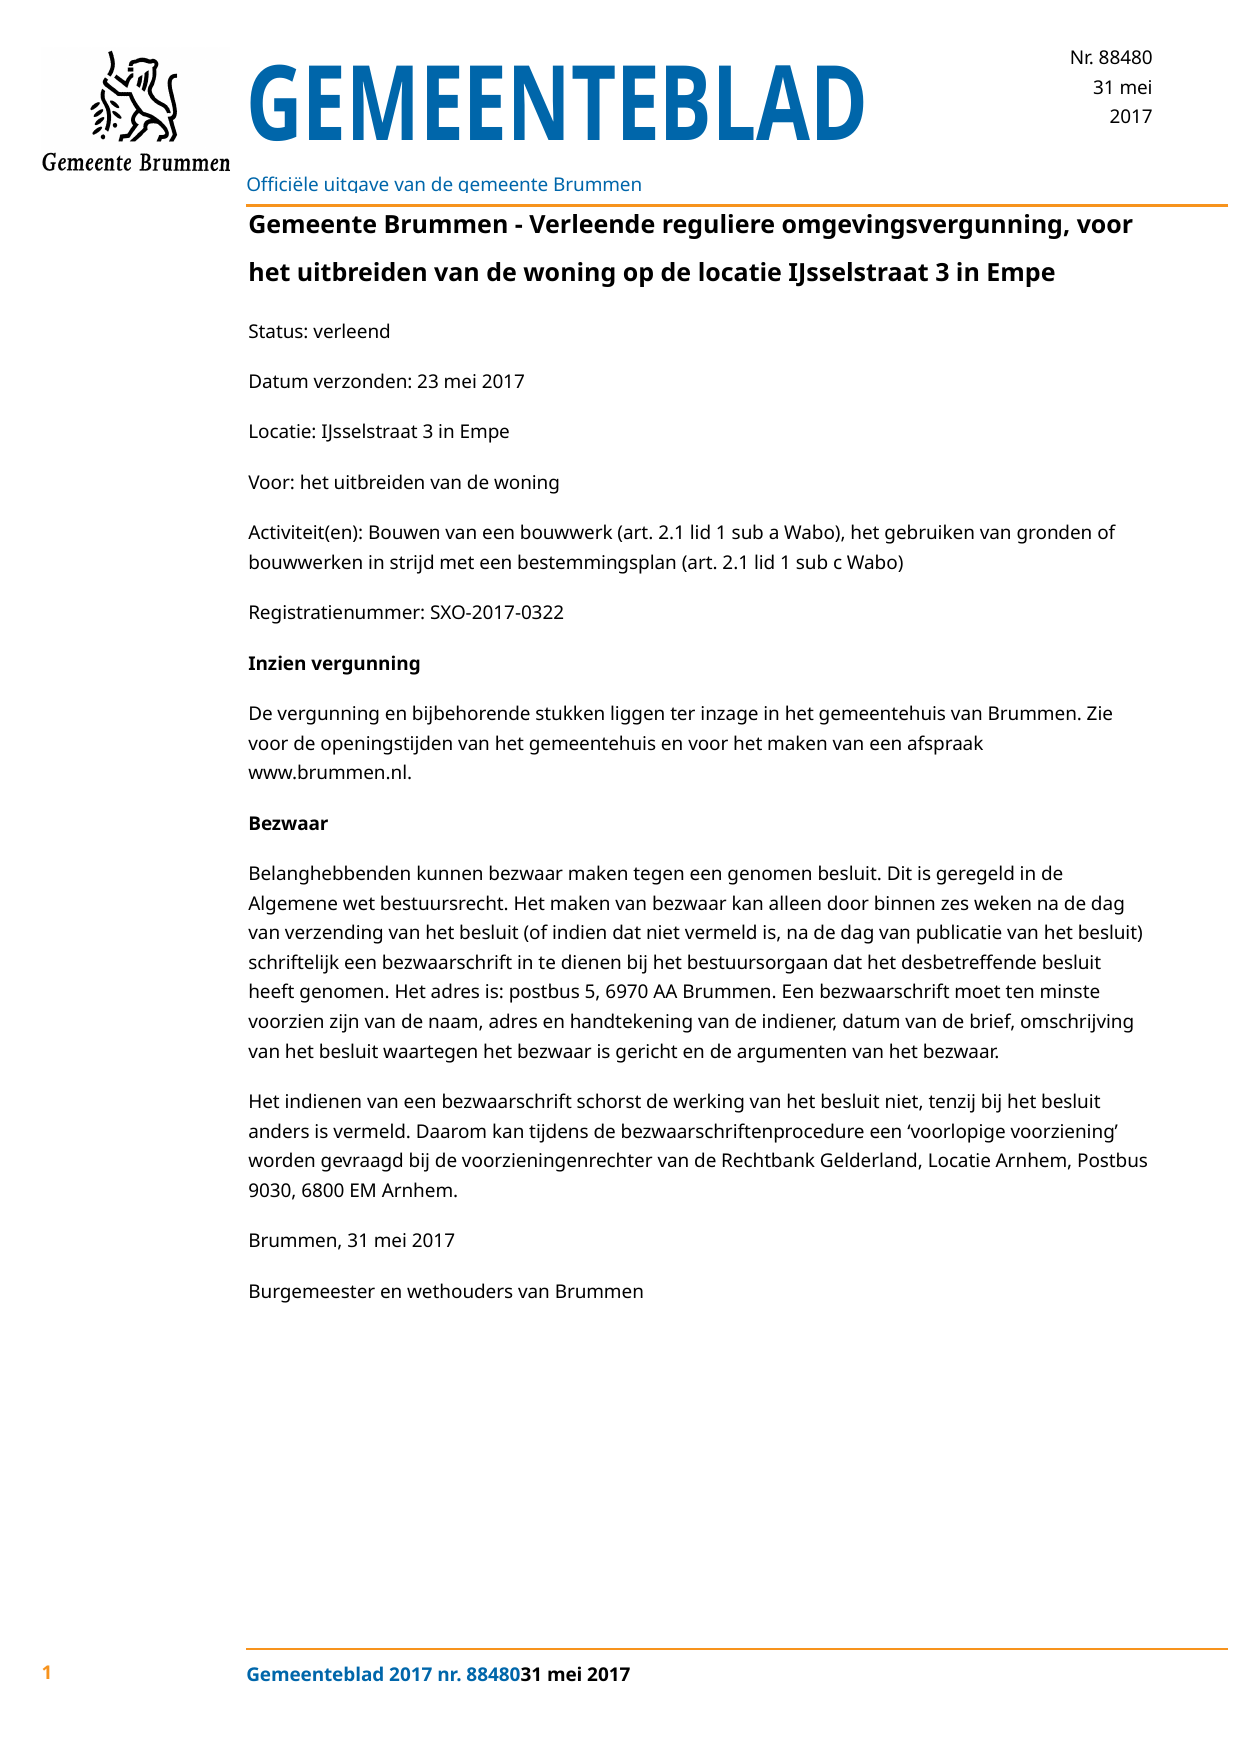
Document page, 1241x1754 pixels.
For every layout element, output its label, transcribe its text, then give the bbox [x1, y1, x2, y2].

text Datum verzonden: 23 mei 2017 [248, 368, 1152, 394]
text Brummen, 31 mei 2017 [248, 1227, 1152, 1253]
text Locatie: IJsselstraat 3 in Empe [248, 419, 1152, 444]
text Registratienummer: SXO-2017-0322 [248, 599, 1152, 625]
text Status: verleend [248, 318, 1152, 344]
text Het indienen van een bezwaarschrift schorst de werking van het besluit niet, tenzij bij het besluit anders is vermeld. Daarom kan tijdens de bezwaarschriftenprocedure een ‘voorlopige voorziening’ worden gevraagd bij de voorzieningenrechter van de Rechtbank Gelderland, Locatie Arnhem, Postbus 9030, 6800 EM Arnhem. [248, 1088, 1152, 1203]
text De vergunning en bijbehorende stukken liggen ter inzage in het gemeentehuis van Brummen. Zie voor de openingstijden van het gemeentehuis en voor het maken van een afspraak www.brummen.nl. [248, 700, 1152, 785]
text Belanghebbenden kunnen bezwaar maken tegen een genomen besluit. Dit is geregeld in de Algemene wet bestuursrecht. Het maken van bezwaar kan alleen door binnen zes weken na de dag van verzending van het besluit (of indien dat niet vermeld is, na de dag van publicatie van het besluit) schriftelijk een bezwaarschrift in te dienen bij het bestuursorgaan dat het desbetreffende besluit heeft genomen. Het adres is: postbus 5, 6970 AA Brummen. Een bezwaarschrift moet ten minste voorzien zijn van de naam, adres en handtekening van de indiener, datum van de brief, omschrijving van het besluit waartegen het bezwaar is gericht en de argumenten van het bezwaar. [248, 860, 1152, 1064]
text Inzien vergunning [248, 650, 1152, 676]
picture [41, 47, 231, 172]
text Voor: het uitbreiden van de woning [248, 469, 1152, 495]
text Gemeente Brummen - Verleende reguliere omgevingsvergunning, voor het uitbreiden van de woning op de locatie IJsselstraat 3 in Empe [248, 207, 1152, 288]
text Activiteit(en): Bouwen van een bouwwerk (art. 2.1 lid 1 sub a Wabo), het gebruiken van gronden of bouwwerken in strijd met een bestemmingsplan (art. 2.1 lid 1 sub c Wabo) [248, 519, 1152, 575]
text Burgemeester en wethouders van Brummen [248, 1278, 1152, 1304]
text Bezwaar [248, 810, 1152, 836]
